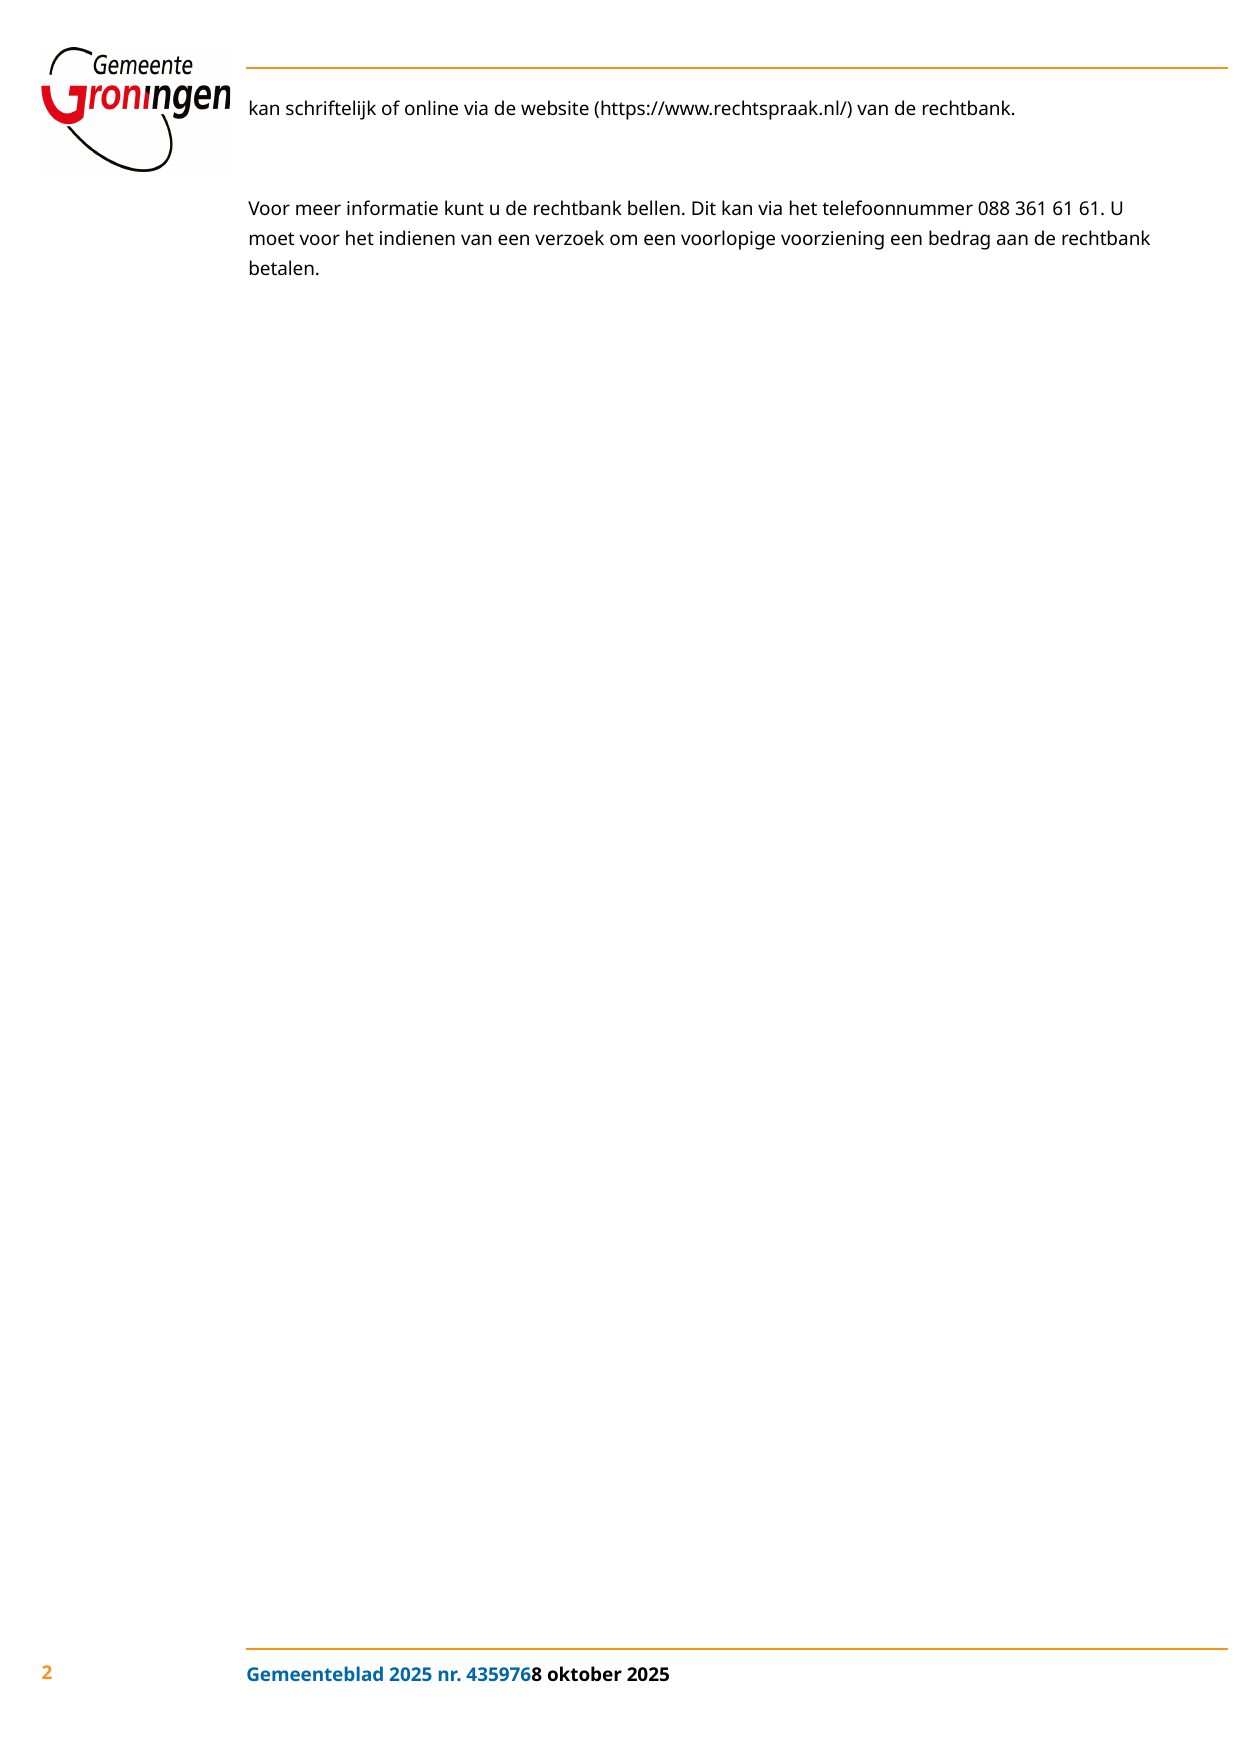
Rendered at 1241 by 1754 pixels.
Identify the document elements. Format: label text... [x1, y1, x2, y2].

text Voor meer informatie kunt u de rechtbank bellen. Dit kan via het telefoonnummer 088 361 61 61. U moet voor het indienen van een verzoek om een voorlopige voorziening een bedrag aan de rechtbank betalen. [248, 196, 1152, 281]
picture [41, 47, 231, 172]
text kan schriftelijk of online via de website (https://www.rechtspraak.nl/) van de rechtbank. [248, 95, 1152, 121]
